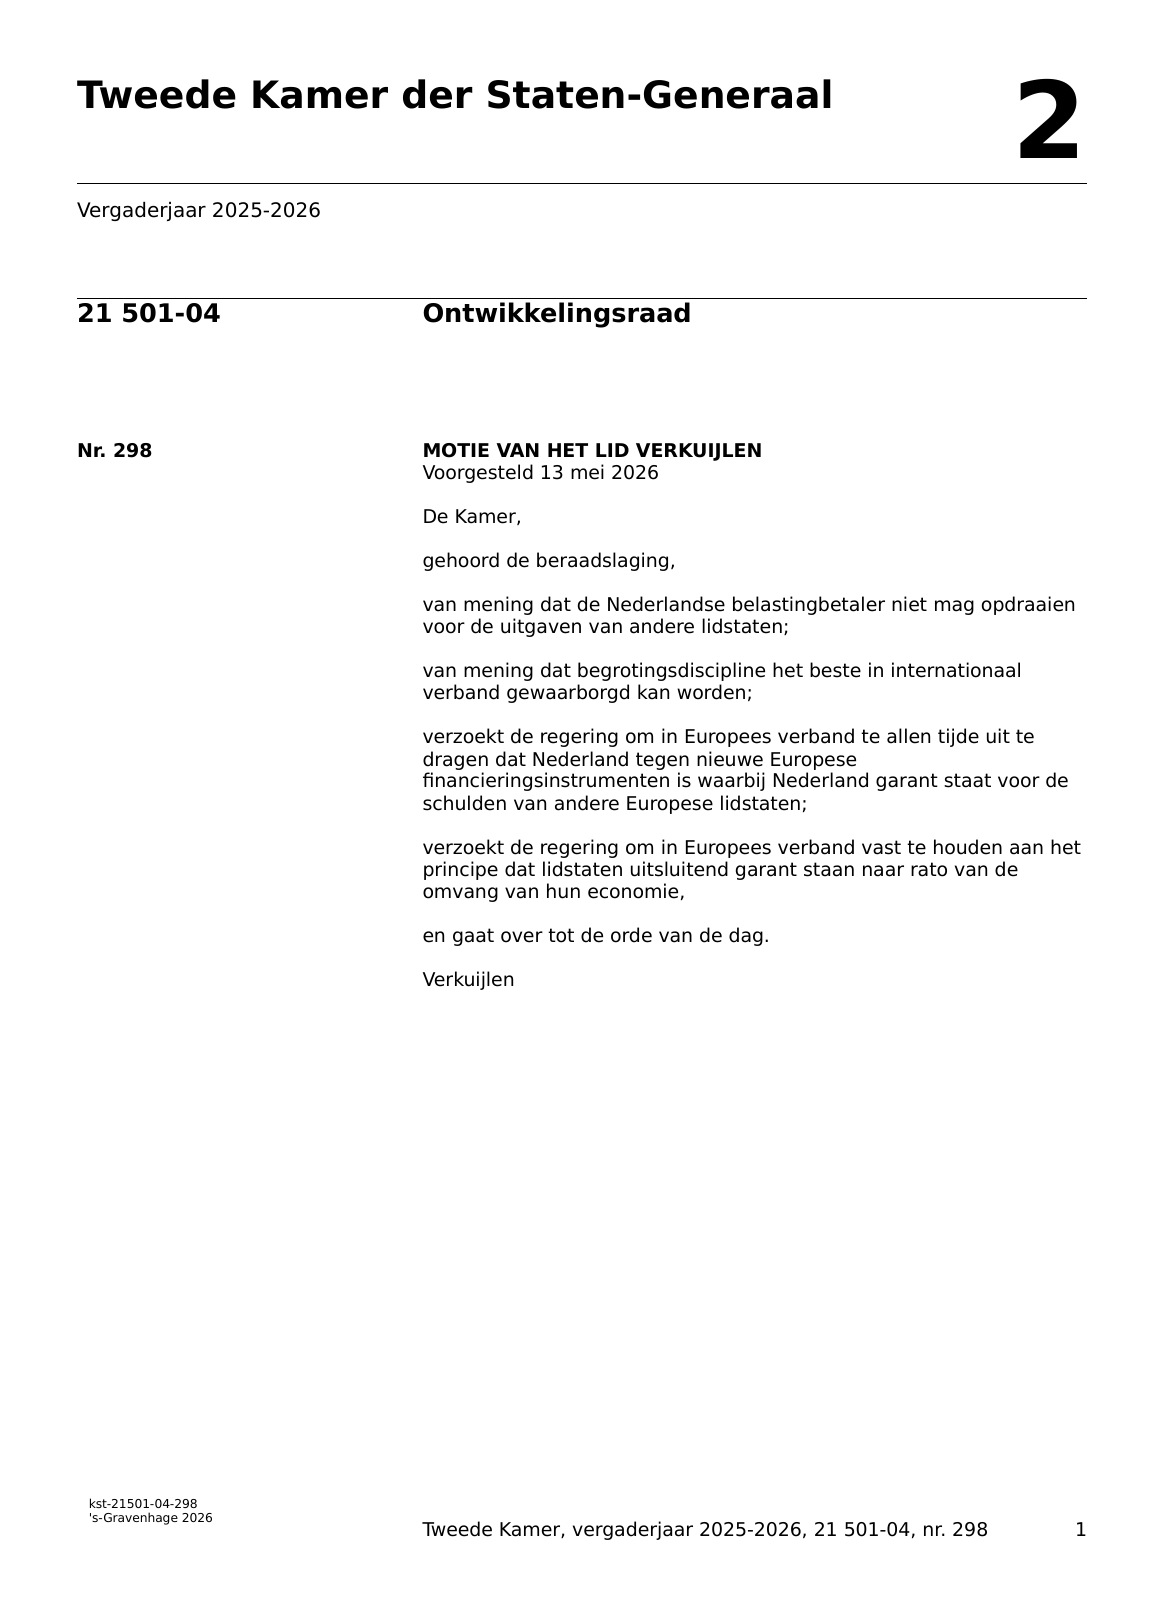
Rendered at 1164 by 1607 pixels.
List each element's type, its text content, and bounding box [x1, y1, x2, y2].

table_cell Vergaderjaar 2025-2026 [77, 184, 1087, 298]
text Voorgesteld 13 mei 2026 [422, 462, 1087, 484]
text van mening dat de Nederlandse belastingbetaler niet mag opdraaien voor de uitgaven van andere lidstaten; [422, 594, 1087, 638]
table_header 2 [886, 59, 1087, 183]
text gehoord de beraadslaging, [422, 550, 1087, 572]
text verzoekt de regering om in Europees verband vast te houden aan het principe dat lidstaten uitsluitend garant staan naar rato van de omvang van hun economie, [422, 837, 1087, 902]
text Verkuijlen [422, 969, 1087, 991]
subtitle 21 501-04 Ontwikkelingsraad [77, 299, 1087, 329]
text 's-Gravenhage 2026 [88, 1511, 323, 1525]
text kst-21501-04-298 [88, 1497, 323, 1511]
text van mening dat begrotingsdiscipline het beste in internationaal verband gewaarborgd kan worden; [422, 660, 1087, 704]
text verzoekt de regering om in Europees verband te allen tijde uit te dragen dat Nederland tegen nieuwe Europese financieringsinstrumenten is waarbij Nederland garant staat voor de schulden van andere Europese lidstaten; [422, 726, 1087, 814]
subtitle Nr. 298 MOTIE VAN HET LID VERKUIJLEN [77, 440, 1087, 462]
text en gaat over tot de orde van de dag. [422, 925, 1087, 947]
table_header Tweede Kamer der Staten-Generaal [77, 59, 886, 183]
text De Kamer, [422, 506, 1087, 528]
